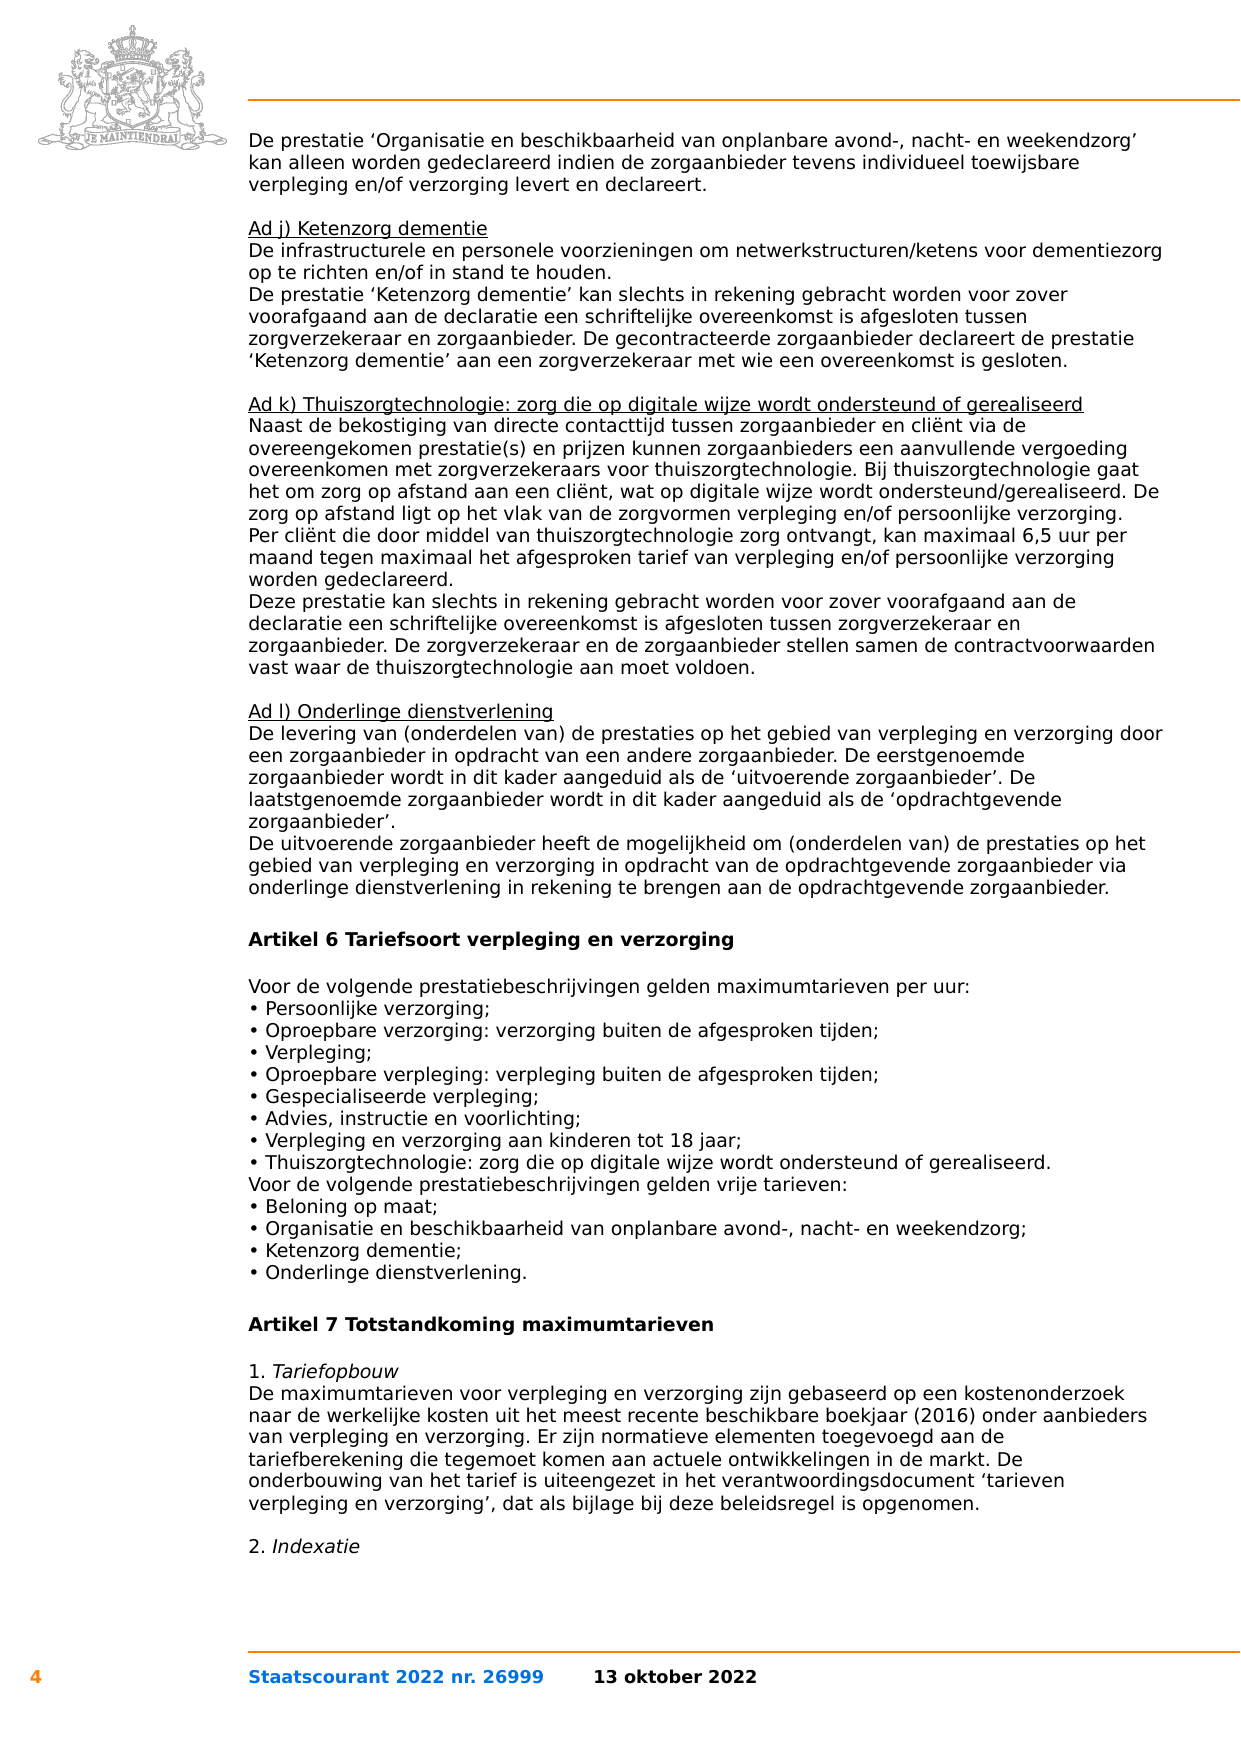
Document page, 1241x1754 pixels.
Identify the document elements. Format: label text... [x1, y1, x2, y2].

picture [38, 25, 227, 150]
text • Persoonlijke verzorging; [248, 998, 1163, 1020]
text • Verpleging en verzorging aan kinderen tot 18 jaar; [248, 1130, 1163, 1152]
text Per cliënt die door middel van thuiszorgtechnologie zorg ontvangt, kan maximaal 6,5 uur per maand tegen maximaal het afgesproken tarief van verpleging en/of persoonlijke verzorging worden gedeclareerd. [248, 525, 1163, 591]
text • Onderlinge dienstverlening. [248, 1262, 1163, 1283]
text De levering van (onderdelen van) de prestaties op het gebied van verpleging en verzorging door een zorgaanbieder in opdracht van een andere zorgaanbieder. De eerstgenoemde zorgaanbieder wordt in dit kader aangeduid als de ‘uitvoerende zorgaanbieder’. De laatstgenoemde zorgaanbieder wordt in dit kader aangeduid als de ‘opdrachtgevende zorgaanbieder’. [248, 723, 1163, 833]
text Naast de bekostiging van directe contacttijd tussen zorgaanbieder en cliënt via de overeengekomen prestatie(s) en prijzen kunnen zorgaanbieders een aanvullende vergoeding overeenkomen met zorgverzekeraars voor thuiszorgtechnologie. Bij thuiszorgtechnologie gaat het om zorg op afstand aan een cliënt, wat op digitale wijze wordt ondersteund/gerealiseerd. De zorg op afstand ligt op het vlak van de zorgvormen verpleging en/of persoonlijke verzorging. [248, 415, 1163, 525]
text 1. Tariefopbouw [248, 1361, 1163, 1382]
text De prestatie ‘Organisatie en beschikbaarheid van onplanbare avond-, nacht- en weekendzorg’ kan alleen worden gedeclareerd indien de zorgaanbieder tevens individueel toewijsbare verpleging en/of verzorging levert en declareert. [248, 130, 1163, 196]
text De uitvoerende zorgaanbieder heeft de mogelijkheid om (onderdelen van) de prestaties op het gebied van verpleging en verzorging in opdracht van de opdrachtgevende zorgaanbieder via onderlinge dienstverlening in rekening te brengen aan de opdrachtgevende zorgaanbieder. [248, 833, 1163, 899]
text • Organisatie en beschikbaarheid van onplanbare avond-, nacht- en weekendzorg; [248, 1218, 1163, 1239]
text Voor de volgende prestatiebeschrijvingen gelden maximumtarieven per uur: [248, 976, 1163, 998]
text • Oproepbare verpleging: verpleging buiten de afgesproken tijden; [248, 1064, 1163, 1086]
text • Thuiszorgtechnologie: zorg die op digitale wijze wordt ondersteund of gerealiseerd. [248, 1152, 1163, 1174]
text Voor de volgende prestatiebeschrijvingen gelden vrije tarieven: [248, 1174, 1163, 1196]
text • Oproepbare verzorging: verzorging buiten de afgesproken tijden; [248, 1020, 1163, 1042]
subtitle Ad j) Ketenzorg dementie [248, 218, 1163, 240]
text De infrastructurele en personele voorzieningen om netwerkstructuren/ketens voor dementiezorg op te richten en/of in stand te houden. [248, 240, 1163, 284]
text • Advies, instructie en voorlichting; [248, 1108, 1163, 1130]
text 2. Indexatie [248, 1536, 1163, 1558]
text Deze prestatie kan slechts in rekening gebracht worden voor zover voorafgaand aan de declaratie een schriftelijke overeenkomst is afgesloten tussen zorgverzekeraar en zorgaanbieder. De zorgverzekeraar en de zorgaanbieder stellen samen de contractvoorwaarden vast waar de thuiszorgtechnologie aan moet voldoen. [248, 591, 1163, 679]
text • Beloning op maat; [248, 1196, 1163, 1218]
subtitle Artikel 6 Tariefsoort verpleging en verzorging [248, 929, 1163, 951]
text De prestatie ‘Ketenzorg dementie’ kan slechts in rekening gebracht worden voor zover voorafgaand aan de declaratie een schriftelijke overeenkomst is afgesloten tussen zorgverzekeraar en zorgaanbieder. De gecontracteerde zorgaanbieder declareert de prestatie ‘Ketenzorg dementie’ aan een zorgverzekeraar met wie een overeenkomst is gesloten. [248, 284, 1163, 372]
subtitle Ad k) Thuiszorgtechnologie: zorg die op digitale wijze wordt ondersteund of gerealiseerd [248, 393, 1163, 415]
text • Ketenzorg dementie; [248, 1239, 1163, 1262]
text De maximumtarieven voor verpleging en verzorging zijn gebaseerd op een kostenonderzoek naar de werkelijke kosten uit het meest recente beschikbare boekjaar (2016) onder aanbieders van verpleging en verzorging. Er zijn normatieve elementen toegevoegd aan de tariefberekening die tegemoet komen aan actuele ontwikkelingen in de markt. De onderbouwing van het tarief is uiteengezet in het verantwoordingsdocument ‘tarieven verpleging en verzorging’, dat als bijlage bij deze beleidsregel is opgenomen. [248, 1382, 1163, 1514]
subtitle Artikel 7 Totstandkoming maximumtarieven [248, 1313, 1163, 1336]
subtitle Ad l) Onderlinge dienstverlening [248, 701, 1163, 723]
text • Verpleging; [248, 1042, 1163, 1064]
text • Gespecialiseerde verpleging; [248, 1086, 1163, 1108]
